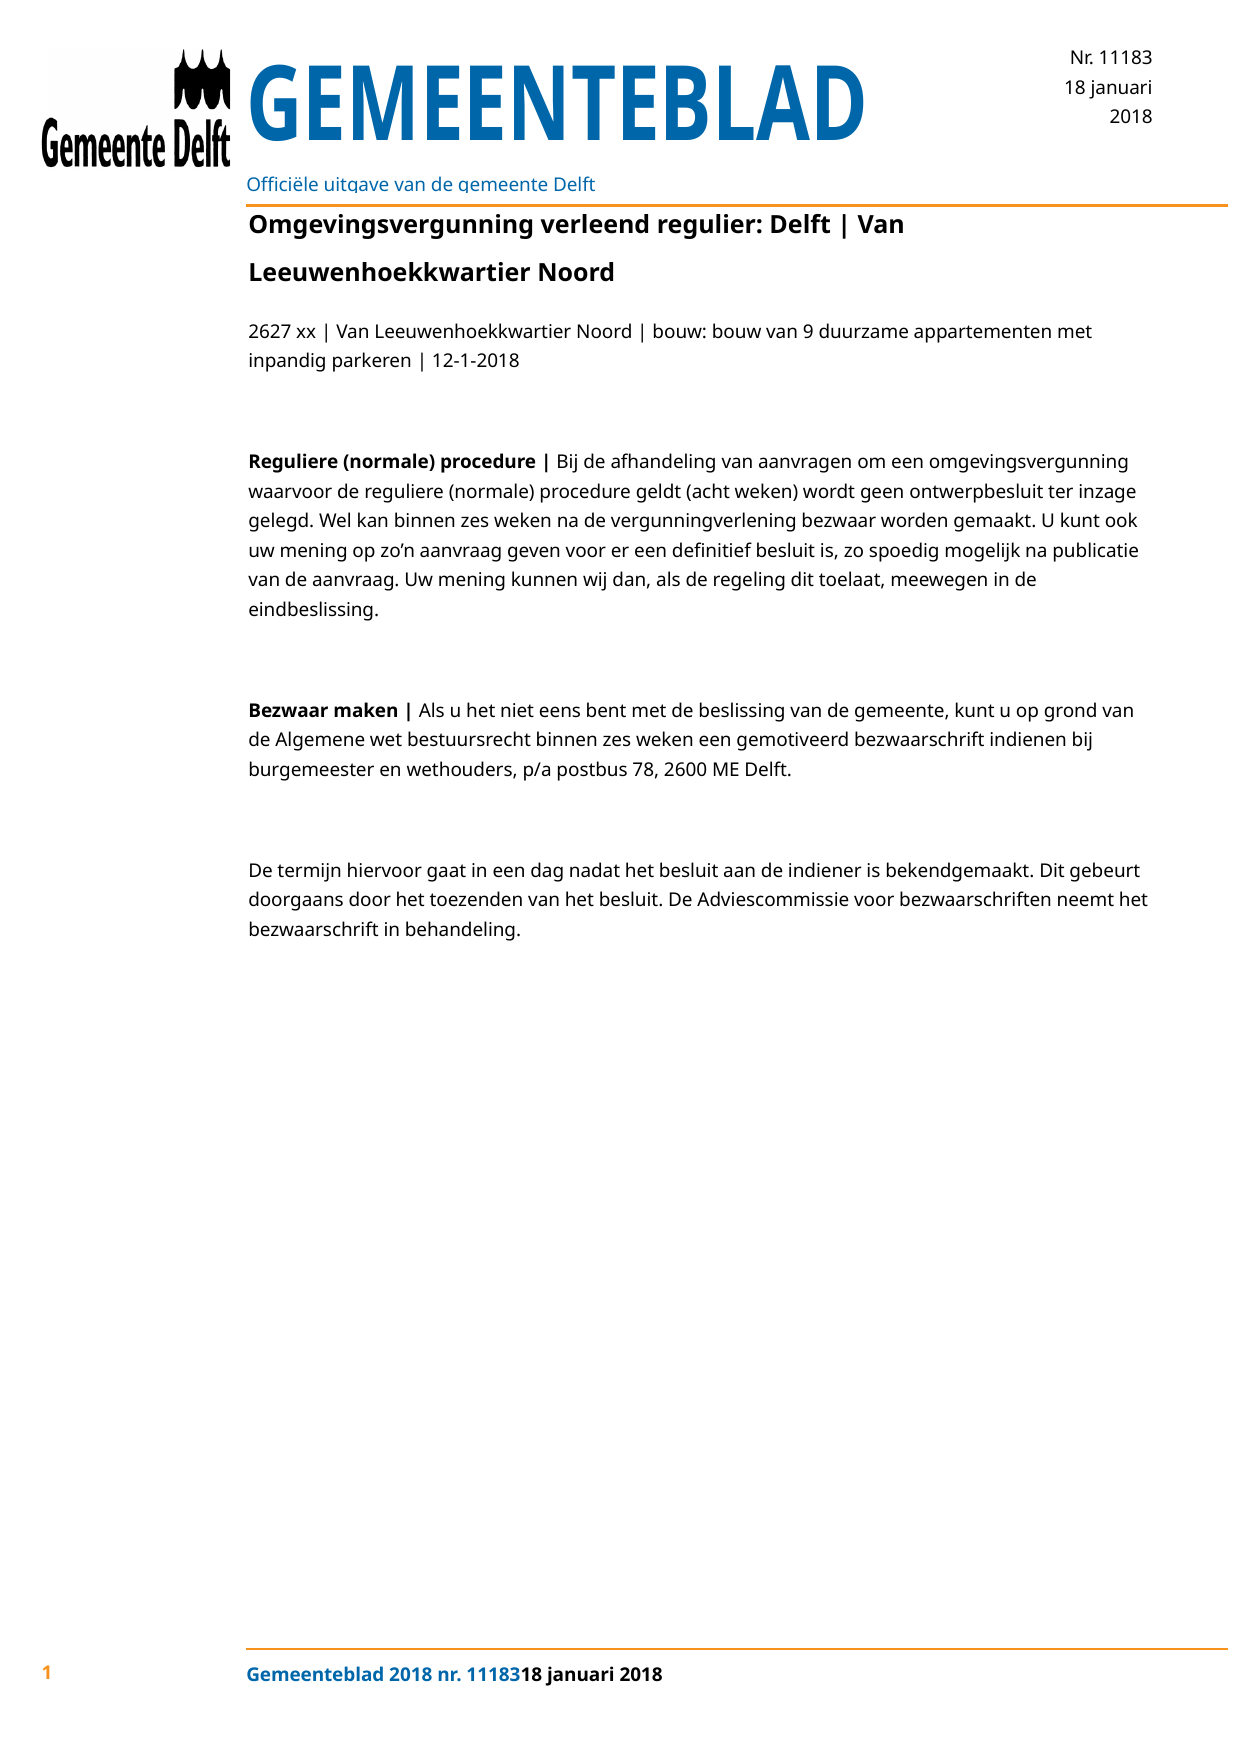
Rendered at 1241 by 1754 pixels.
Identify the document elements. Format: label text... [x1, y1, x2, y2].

text Omgevingsvergunning verleend regulier: Delft | Van Leeuwenhoekkwartier Noord [248, 207, 1152, 288]
text Reguliere (normale) procedure | Bij de afhandeling van aanvragen om een omgevingsvergunning waarvoor de reguliere (normale) procedure geldt (acht weken) wordt geen ontwerpbesluit ter inzage gelegd. Wel kan binnen zes weken na de vergunningverlening bezwaar worden gemaakt. U kunt ook uw mening op zo’n aanvraag geven voor er een definitief besluit is, zo spoedig mogelijk na publicatie van de aanvraag. Uw mening kunnen wij dan, als de regeling dit toelaat, meewegen in de eindbeslissing. [248, 448, 1152, 622]
text De termijn hiervoor gaat in een dag nadat het besluit aan de indiener is bekendgemaakt. Dit gebeurt doorgaans door het toezenden van het besluit. De Adviescommissie voor bezwaarschriften neemt het bezwaarschrift in behandeling. [248, 857, 1152, 942]
text Bezwaar maken | Als u het niet eens bent met de beslissing van de gemeente, kunt u op grond van de Algemene wet bestuursrecht binnen zes weken een gemotiveerd bezwaarschrift indienen bij burgemeester en wethouders, p/a postbus 78, 2600 ME Delft. [248, 697, 1152, 782]
picture [41, 47, 231, 172]
text 2627 xx | Van Leeuwenhoekkwartier Noord | bouw: bouw van 9 duurzame appartementen met inpandig parkeren | 12-1-2018 [248, 318, 1152, 373]
